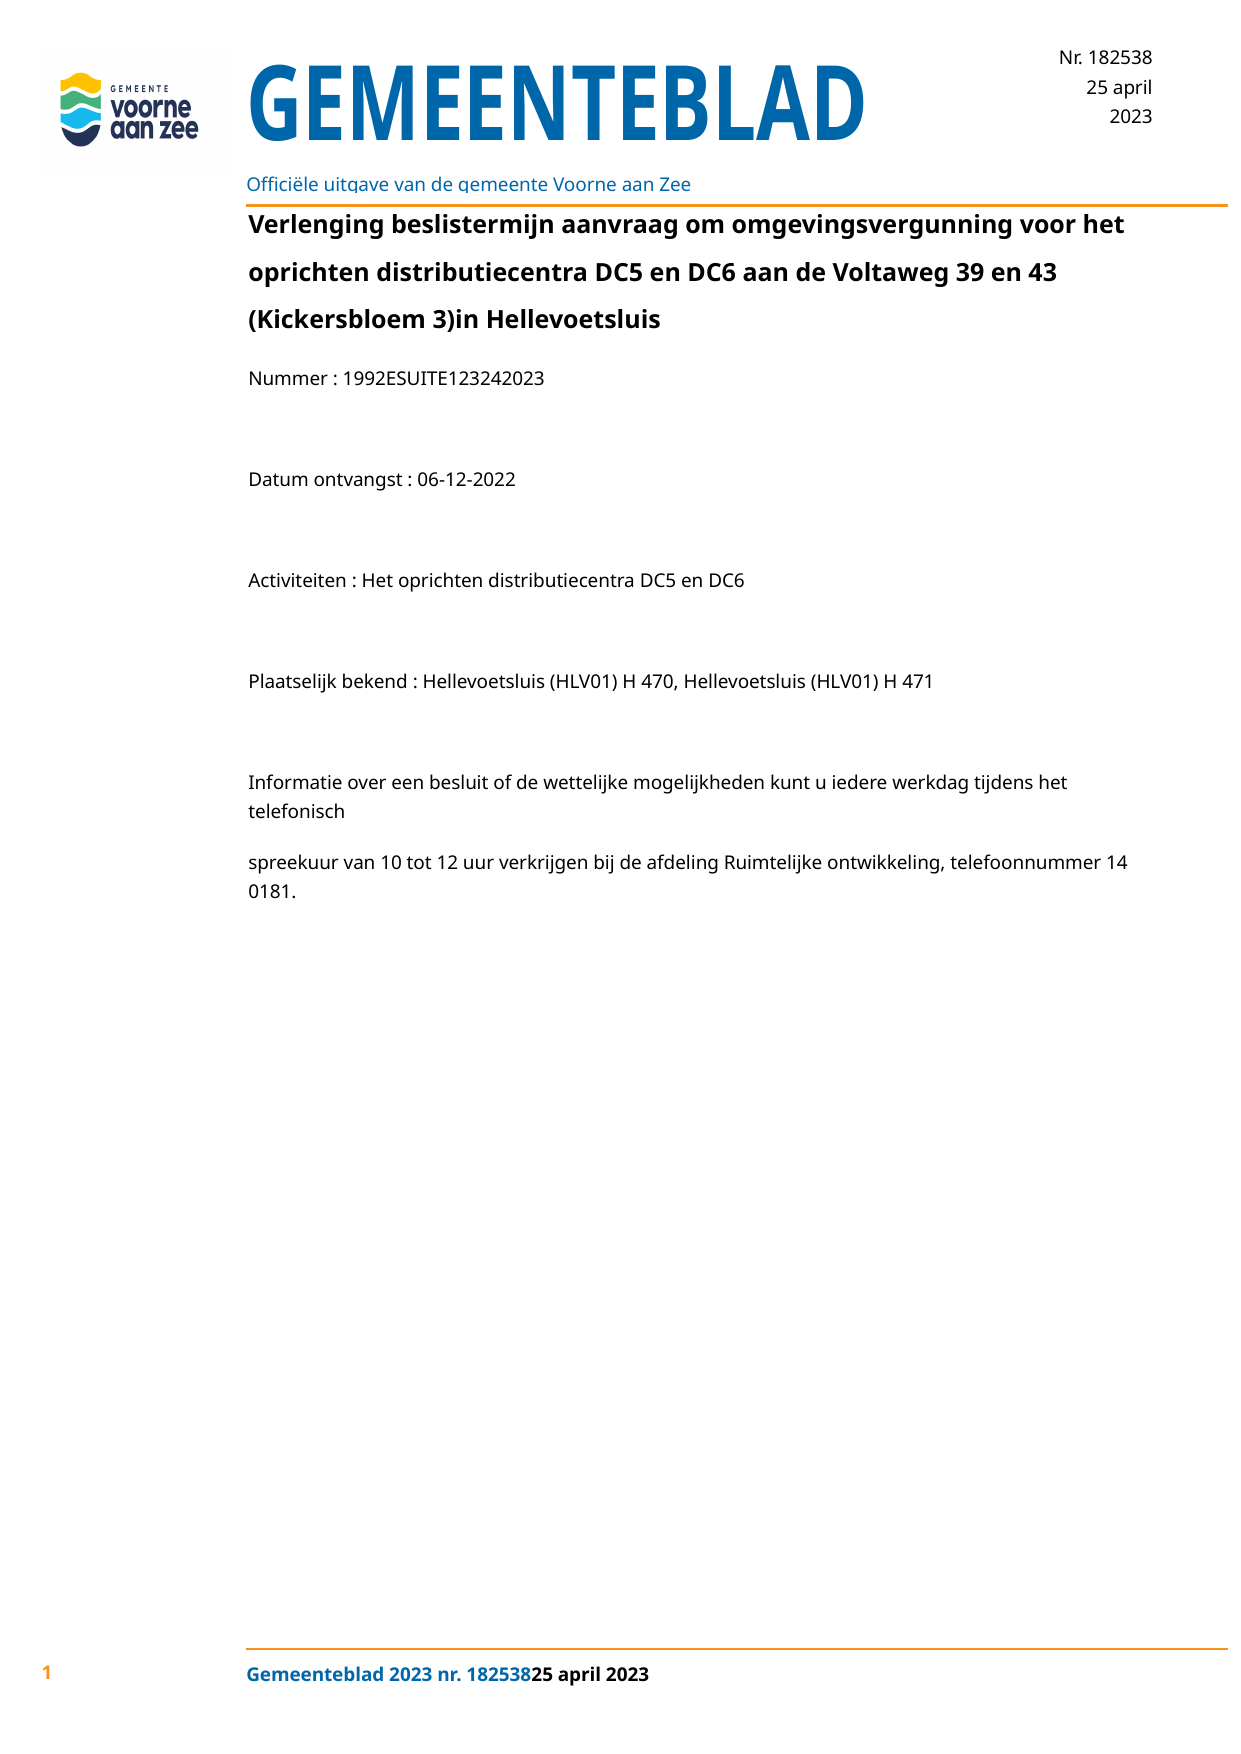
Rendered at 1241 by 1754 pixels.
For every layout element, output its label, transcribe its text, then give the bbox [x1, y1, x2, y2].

text Verlenging beslistermijn aanvraag om omgevingsvergunning voor het oprichten distributiecentra DC5 en DC6 aan de Voltaweg 39 en 43 (Kickersbloem 3)in Hellevoetsluis [248, 207, 1152, 336]
text Plaatselijk bekend : Hellevoetsluis (HLV01) H 470, Hellevoetsluis (HLV01) H 471 [248, 668, 1152, 694]
picture [41, 47, 231, 172]
text spreekuur van 10 tot 12 uur verkrijgen bij de afdeling Ruimtelijke ontwikkeling, telefoonnummer 14 0181. [248, 849, 1152, 904]
text Activiteiten : Het oprichten distributiecentra DC5 en DC6 [248, 567, 1152, 593]
text Informatie over een besluit of de wettelijke mogelijkheden kunt u iedere werkdag tijdens het telefonisch [248, 769, 1152, 824]
text Nummer : 1992ESUITE123242023 [248, 366, 1152, 391]
text Datum ontvangst : 06-12-2022 [248, 466, 1152, 492]
